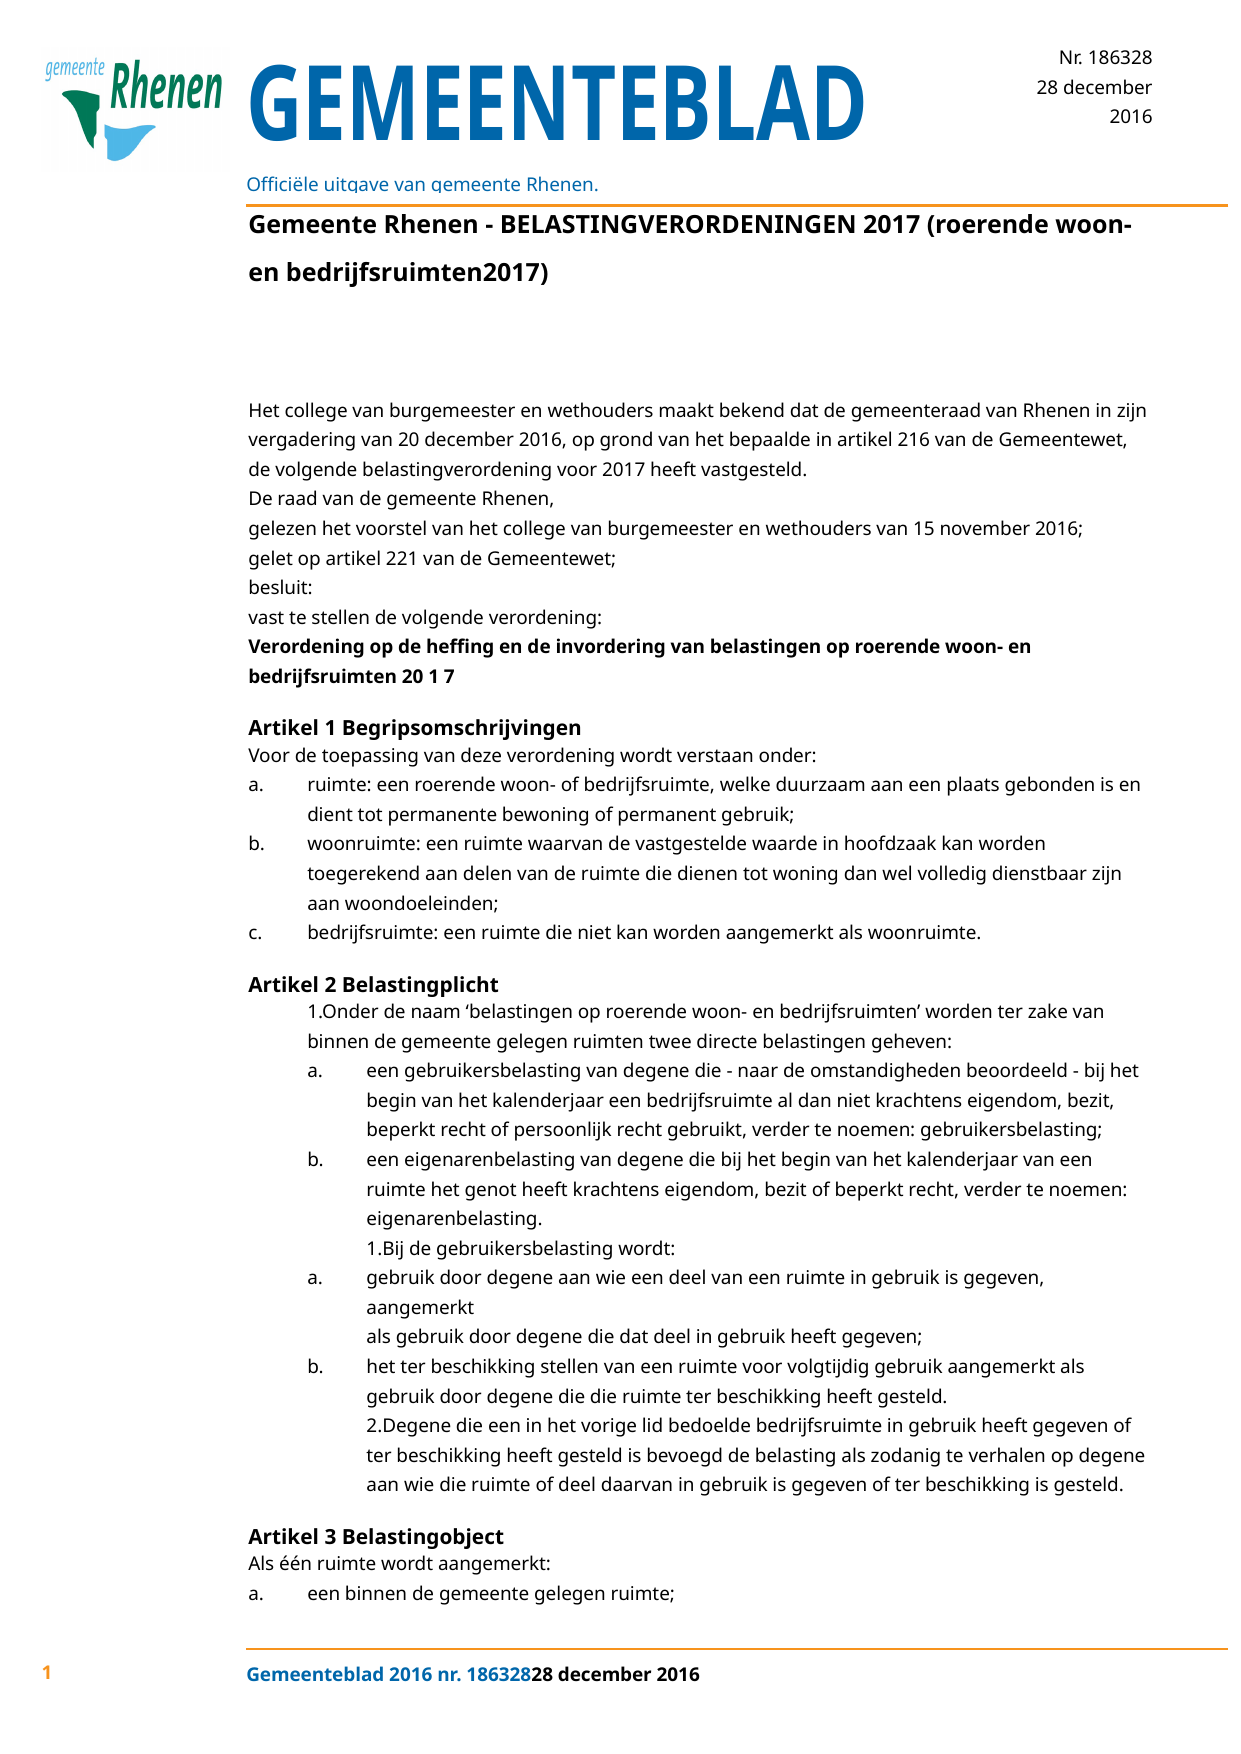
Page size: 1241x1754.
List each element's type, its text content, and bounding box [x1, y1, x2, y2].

list gebruik door degene aan wie een deel van een ruimte in gebruik is gegeven, aangemerkt [307, 1264, 1152, 1320]
list 1.Onder de naam ‘belastingen op roerende woon- en bedrijfsruimten’ worden ter zake van binnen de gemeente gelegen ruimten twee directe belastingen geheven: [248, 998, 1152, 1053]
text Artikel 2 Belastingplicht [248, 970, 1152, 998]
list ruimte: een roerende woon- of bedrijfsruimte, welke duurzaam aan een plaats gebonden is en dient tot permanente bewoning of permanent gebruik; [248, 771, 1152, 827]
list gebruik door degene die die ruimte ter beschikking heeft gesteld. [307, 1383, 1152, 1408]
list bedrijfsruimte: een ruimte die niet kan worden aangemerkt als woonruimte. [248, 919, 1152, 945]
list woonruimte: een ruimte waarvan de vastgestelde waarde in hoofdzaak kan worden toegerekend aan delen van de ruimte die dienen tot woning dan wel volledig dienstbaar zijn aan woondoeleinden; [248, 831, 1152, 916]
text De raad van de gemeente Rhenen, [248, 486, 1152, 511]
text gelezen het voorstel van het college van burgemeester en wethouders van 15 november 2016; [248, 515, 1152, 541]
text Als één ruimte wordt aangemerkt: [248, 1550, 1152, 1576]
text vast te stellen de volgende verordening: [248, 604, 1152, 629]
text Het college van burgemeester en wethouders maakt bekend dat de gemeenteraad van Rhenen in zijn vergadering van 20 december 2016, op grond van het bepaalde in artikel 216 van de Gemeentewet, de volgende belastingverordening voor 2017 heeft vastgesteld. [248, 397, 1152, 482]
picture [41, 47, 231, 172]
text gelet op artikel 221 van de Gemeentewet; [248, 545, 1152, 570]
text Verordening op de heffing en de invordering van belastingen op roerende woon- en bedrijfsruimten 20 1 7 [248, 633, 1152, 689]
list als gebruik door degene die dat deel in gebruik heeft gegeven; [307, 1324, 1152, 1349]
list het ter beschikking stellen van een ruimte voor volgtijdig gebruik aangemerkt als [307, 1353, 1152, 1379]
list 1.Bij de gebruikersbelasting wordt: [307, 1235, 1152, 1261]
list een binnen de gemeente gelegen ruimte; [248, 1580, 1152, 1606]
text Artikel 1 Begripsomschrijvingen [248, 713, 1152, 742]
text Gemeente Rhenen - BELASTINGVERORDENINGEN 2017 (roerende woon- en bedrijfsruimten2017) [248, 207, 1152, 288]
text besluit: [248, 574, 1152, 600]
list een gebruikersbelasting van degene die - naar de omstandigheden beoordeeld - bij het begin van het kalenderjaar een bedrijfsruimte al dan niet krachtens eigendom, bezit, beperkt recht of persoonlijk recht gebruikt, verder te noemen: gebruikersbelasting; [307, 1057, 1152, 1142]
list 2.Degene die een in het vorige lid bedoelde bedrijfsruimte in gebruik heeft gegeven of ter beschikking heeft gesteld is bevoegd de belasting als zodanig te verhalen op degene aan wie die ruimte of deel daarvan in gebruik is gegeven of ter beschikking is gesteld. [307, 1412, 1152, 1497]
list een eigenarenbelasting van degene die bij het begin van het kalenderjaar van een ruimte het genot heeft krachtens eigendom, bezit of beperkt recht, verder te noemen: eigenarenbelasting. [307, 1146, 1152, 1231]
text Artikel 3 Belastingobject [248, 1522, 1152, 1550]
text Voor de toepassing van deze verordening wordt verstaan onder: [248, 742, 1152, 768]
